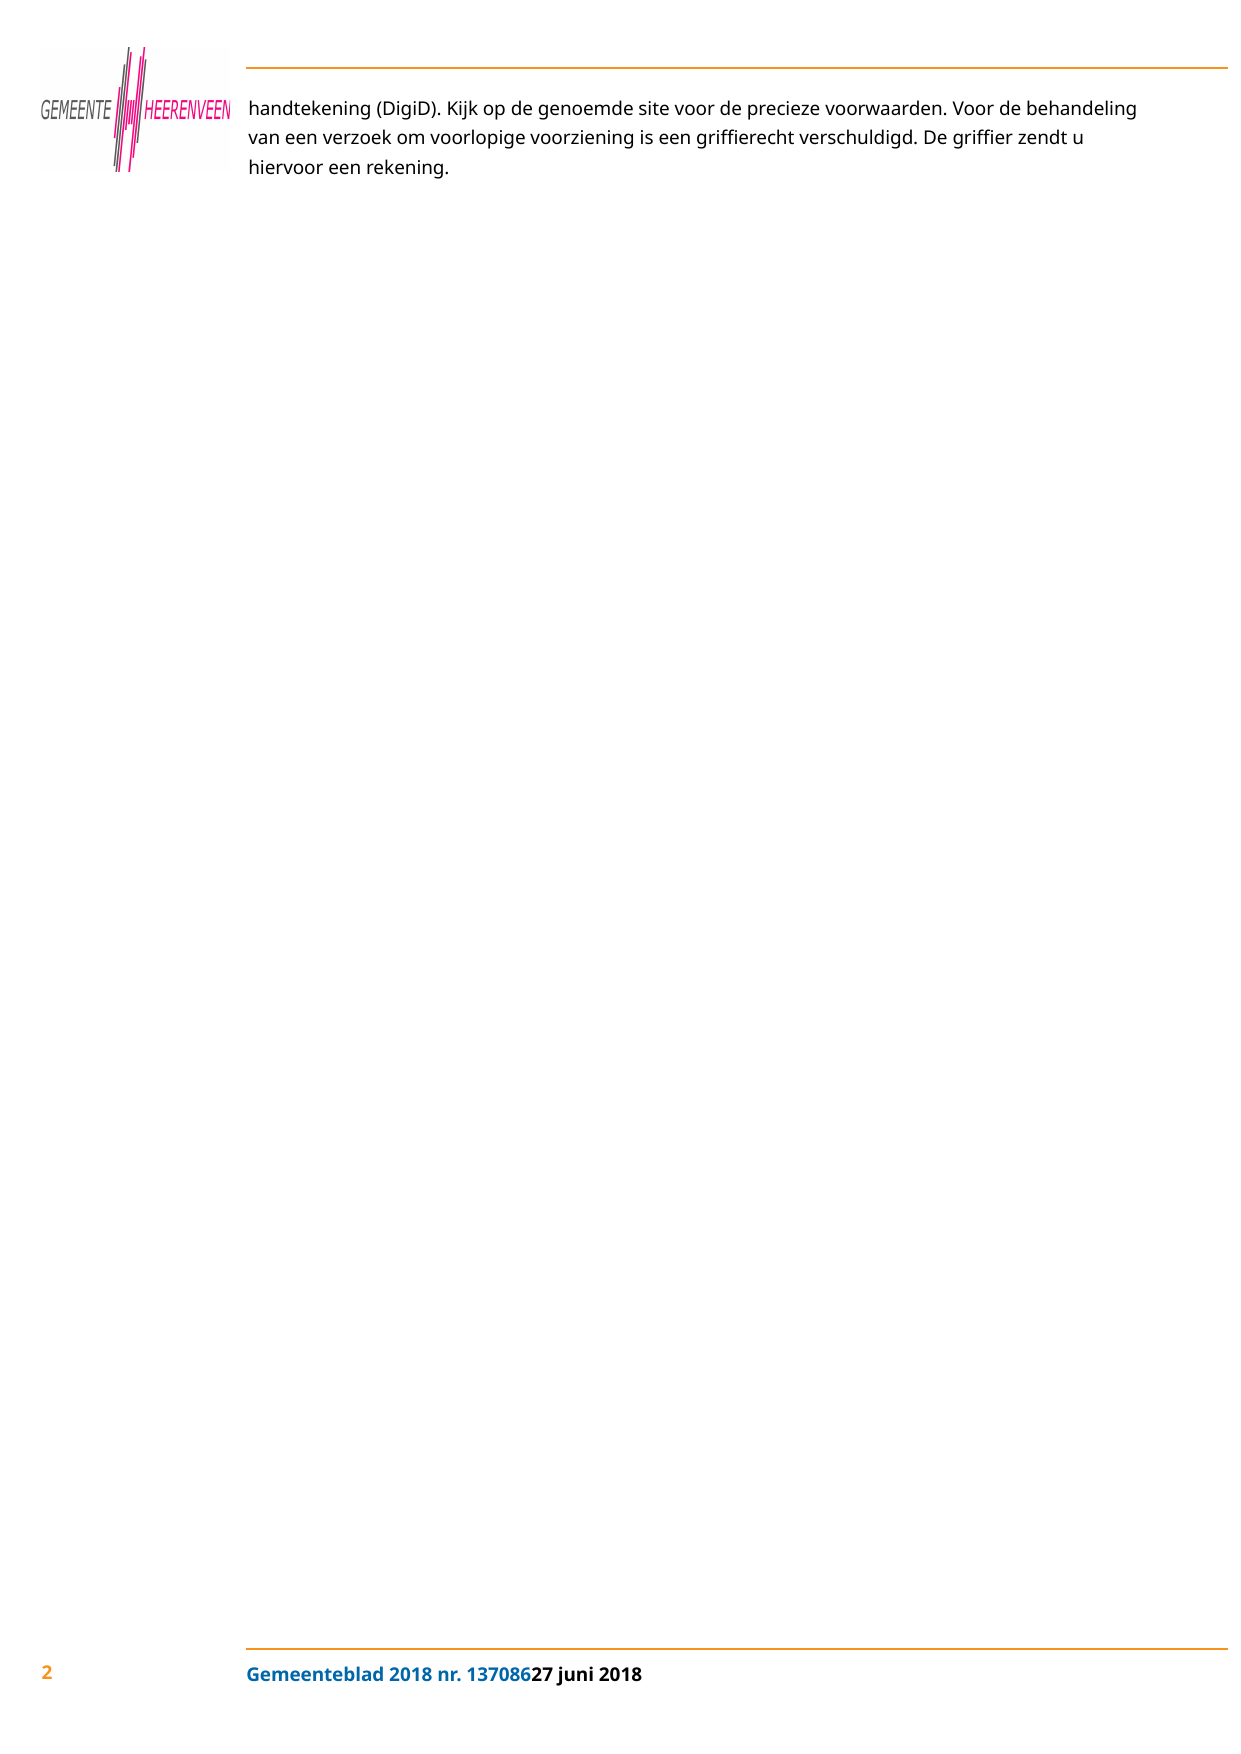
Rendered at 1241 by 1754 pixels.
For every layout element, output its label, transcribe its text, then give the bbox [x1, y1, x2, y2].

picture [41, 47, 231, 172]
text handtekening (DigiD). Kijk op de genoemde site voor de precieze voorwaarden. Voor de behandeling van een verzoek om voorlopige voorziening is een griffierecht verschuldigd. De griffier zendt u hiervoor een rekening. [248, 95, 1152, 180]
